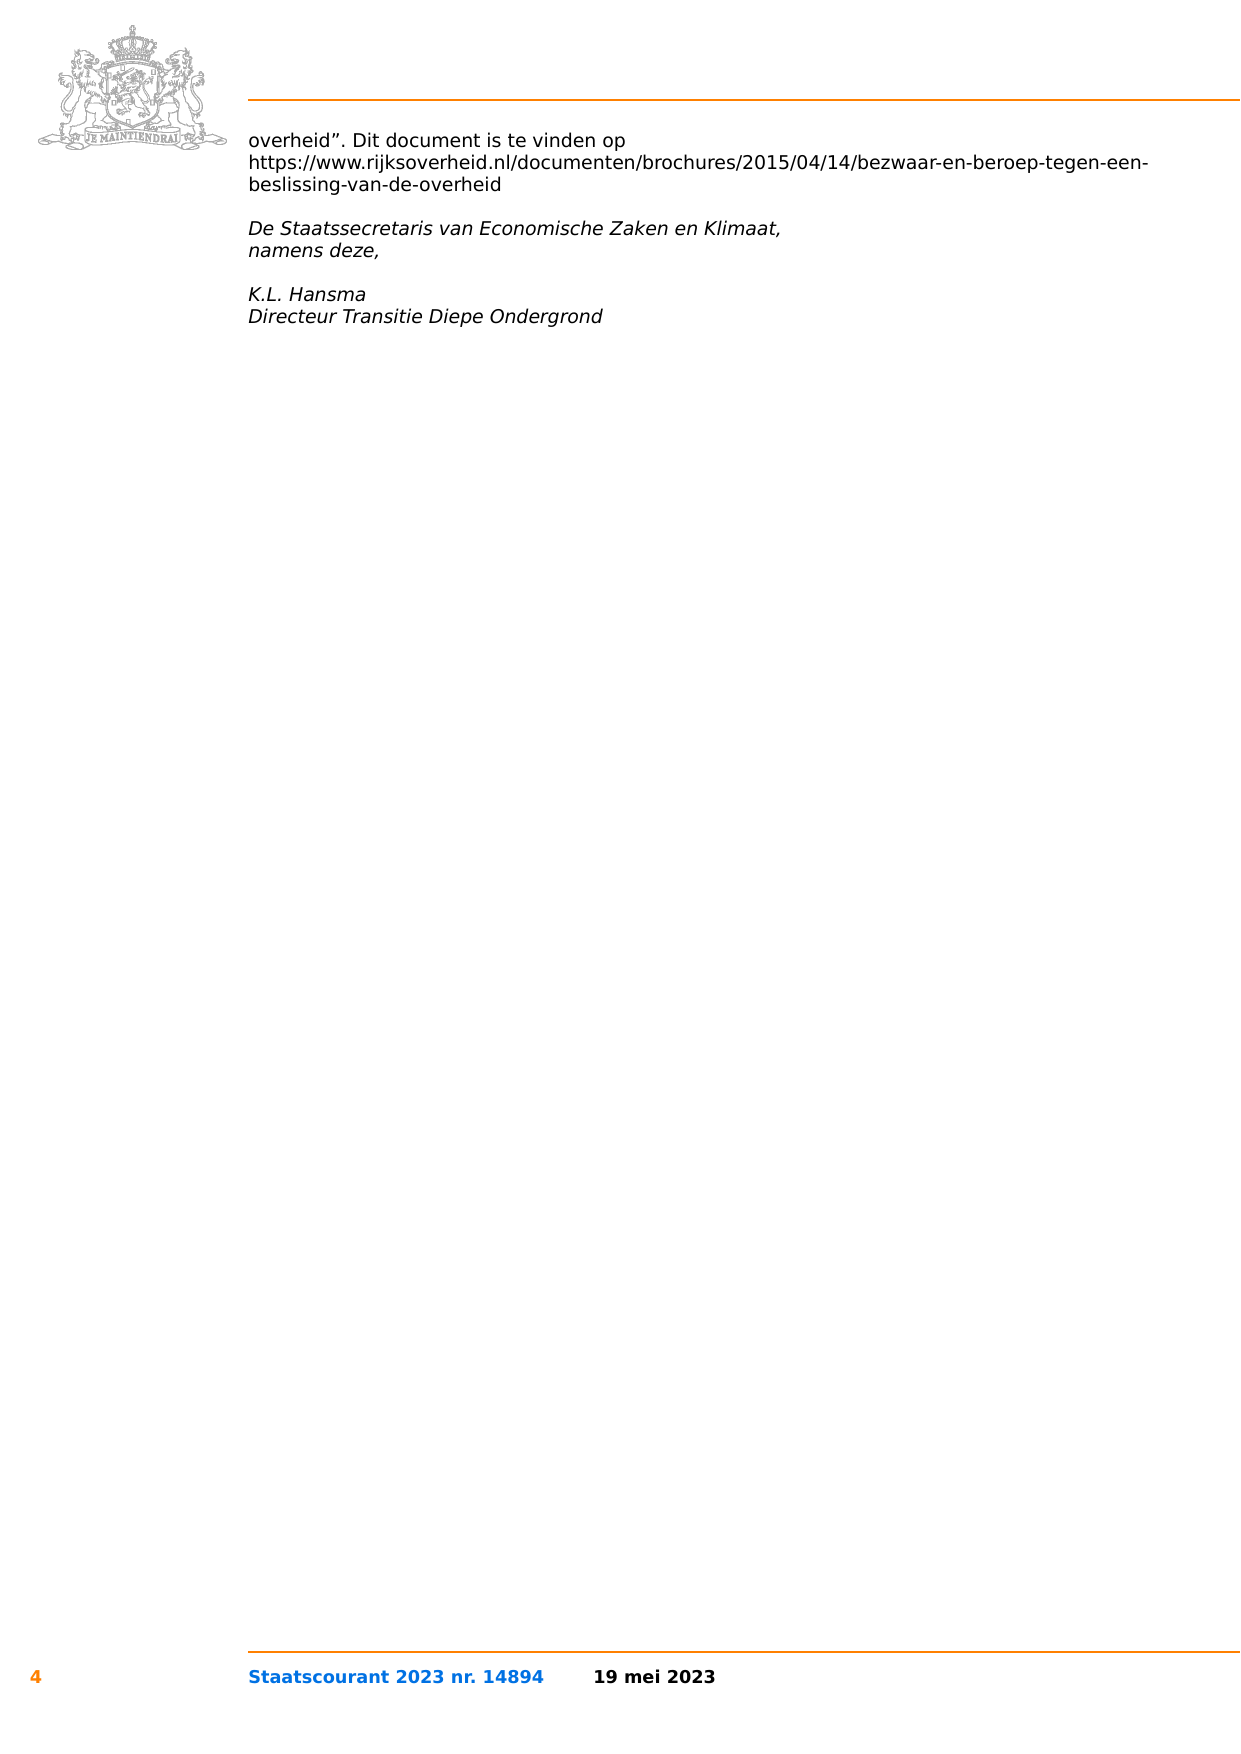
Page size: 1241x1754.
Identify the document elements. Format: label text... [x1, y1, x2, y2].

text overheid”. Dit document is te vinden op https://www.rijksoverheid.nl/documenten/brochures/2015/04/14/bezwaar-en-beroep-tegen-een-beslissing-van-de-overheid [248, 130, 1163, 196]
text De Staatssecretaris van Economische Zaken en Klimaat, namens deze, K.L. Hansma Directeur Transitie Diepe Ondergrond [248, 218, 1163, 328]
picture [38, 25, 227, 150]
